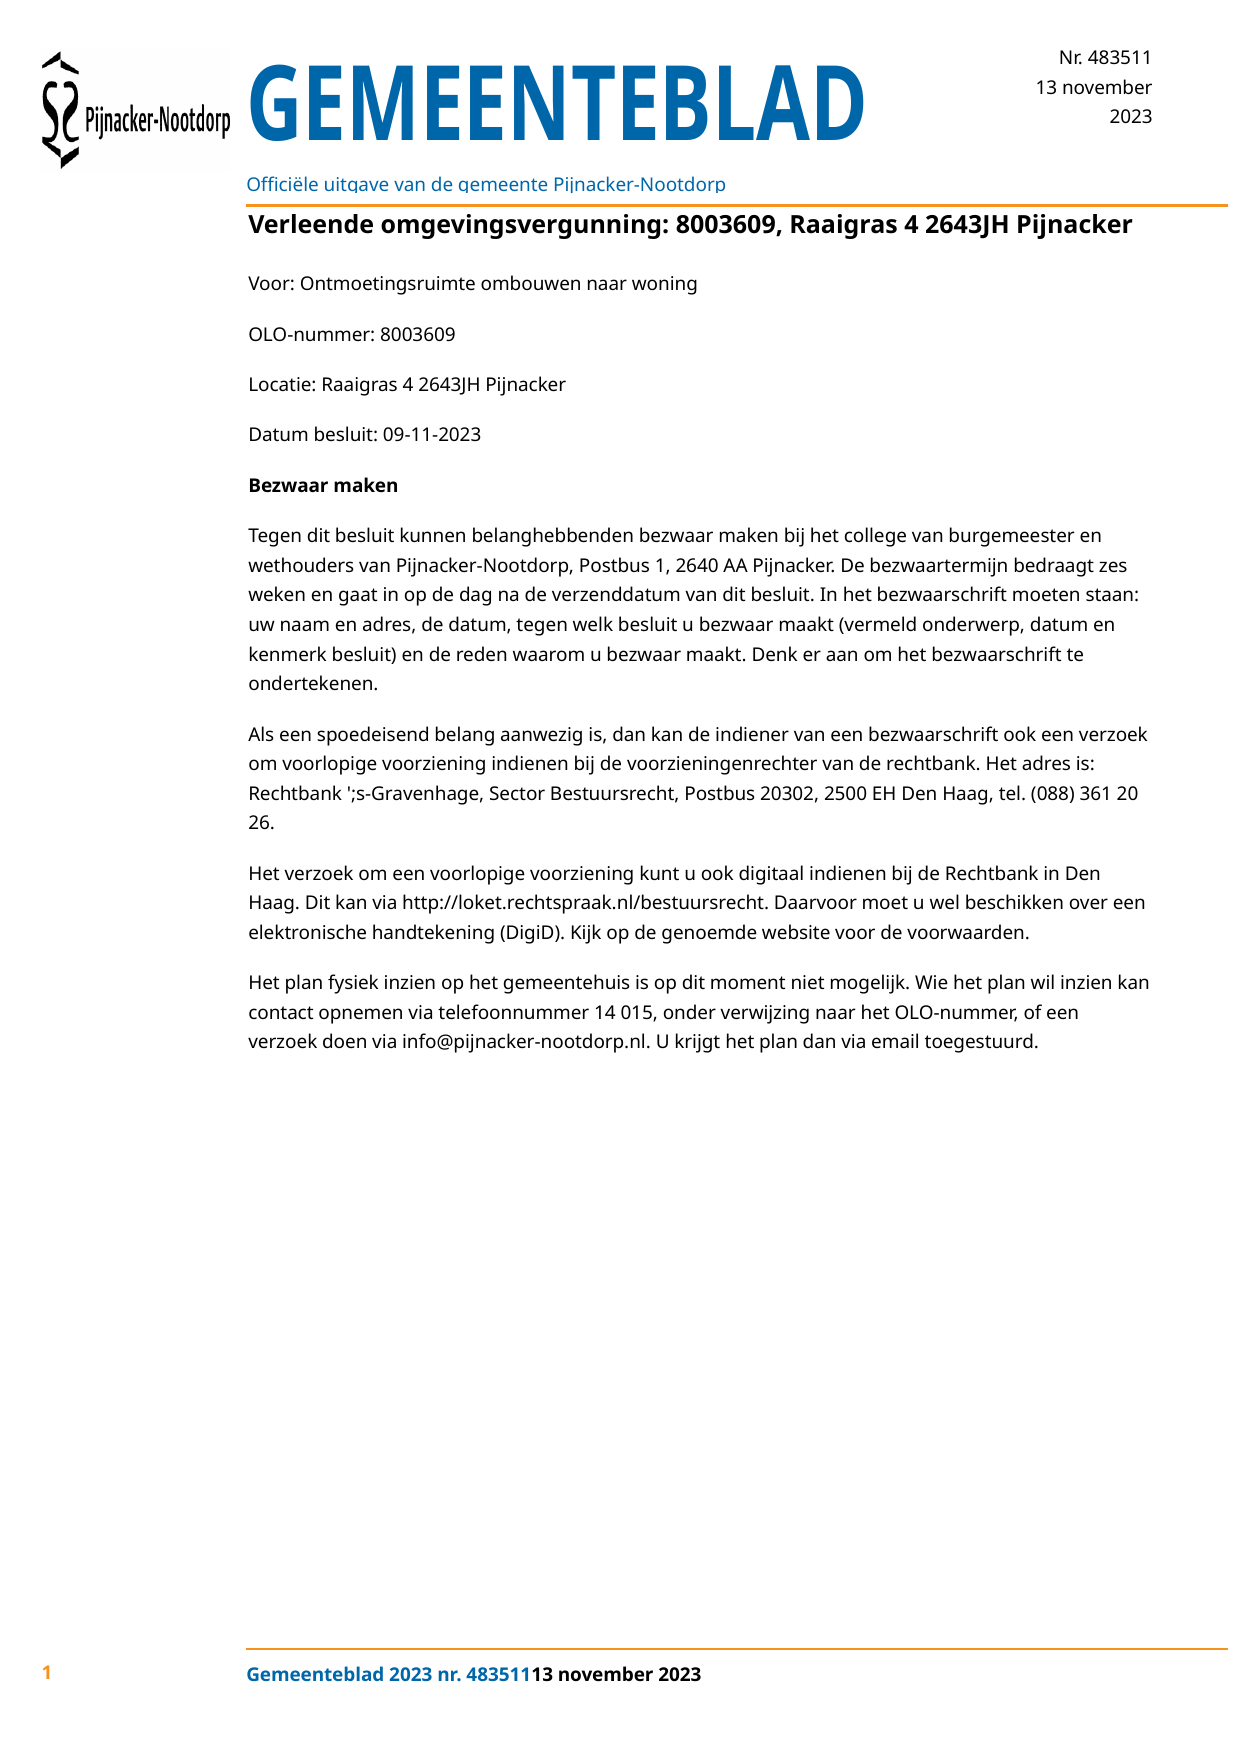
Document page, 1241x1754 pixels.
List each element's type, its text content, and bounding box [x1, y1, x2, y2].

text OLO-nummer: 8003609 [248, 321, 1152, 346]
text Verleende omgevingsvergunning: 8003609, Raaigras 4 2643JH Pijnacker [248, 207, 1152, 241]
text Tegen dit besluit kunnen belanghebbenden bezwaar maken bij het college van burgemeester en wethouders van Pijnacker-Nootdorp, Postbus 1, 2640 AA Pijnacker. De bezwaartermijn bedraagt zes weken en gaat in op de dag na de verzenddatum van dit besluit. In het bezwaarschrift moeten staan: uw naam en adres, de datum, tegen welk besluit u bezwaar maakt (vermeld onderwerp, datum en kenmerk besluit) en de reden waarom u bezwaar maakt. Denk er aan om het bezwaarschrift te ondertekenen. [248, 522, 1152, 696]
picture [41, 47, 231, 172]
text Het verzoek om een voorlopige voorziening kunt u ook digitaal indienen bij de Rechtbank in Den Haag. Dit kan via http://loket.rechtspraak.nl/bestuursrecht. Daarvoor moet u wel beschikken over een elektronische handtekening (DigiD). Kijk op de genoemde website voor de voorwaarden. [248, 860, 1152, 945]
text Datum besluit: 09-11-2023 [248, 422, 1152, 447]
text Het plan fysiek inzien op het gemeentehuis is op dit moment niet mogelijk. Wie het plan wil inzien kan contact opnemen via telefoonnummer 14 015, onder verwijzing naar het OLO-nummer, of een verzoek doen via info@pijnacker-nootdorp.nl. U krijgt het plan dan via email toegestuurd. [248, 969, 1152, 1054]
text Locatie: Raaigras 4 2643JH Pijnacker [248, 371, 1152, 397]
text Als een spoedeisend belang aanwezig is, dan kan de indiener van een bezwaarschrift ook een verzoek om voorlopige voorziening indienen bij de voorzieningenrechter van de rechtbank. Het adres is: Rechtbank ';s-Gravenhage, Sector Bestuursrecht, Postbus 20302, 2500 EH Den Haag, tel. (088) 361 20 26. [248, 721, 1152, 835]
text Bezwaar maken [248, 472, 1152, 498]
text Voor: Ontmoetingsruimte ombouwen naar woning [248, 270, 1152, 296]
